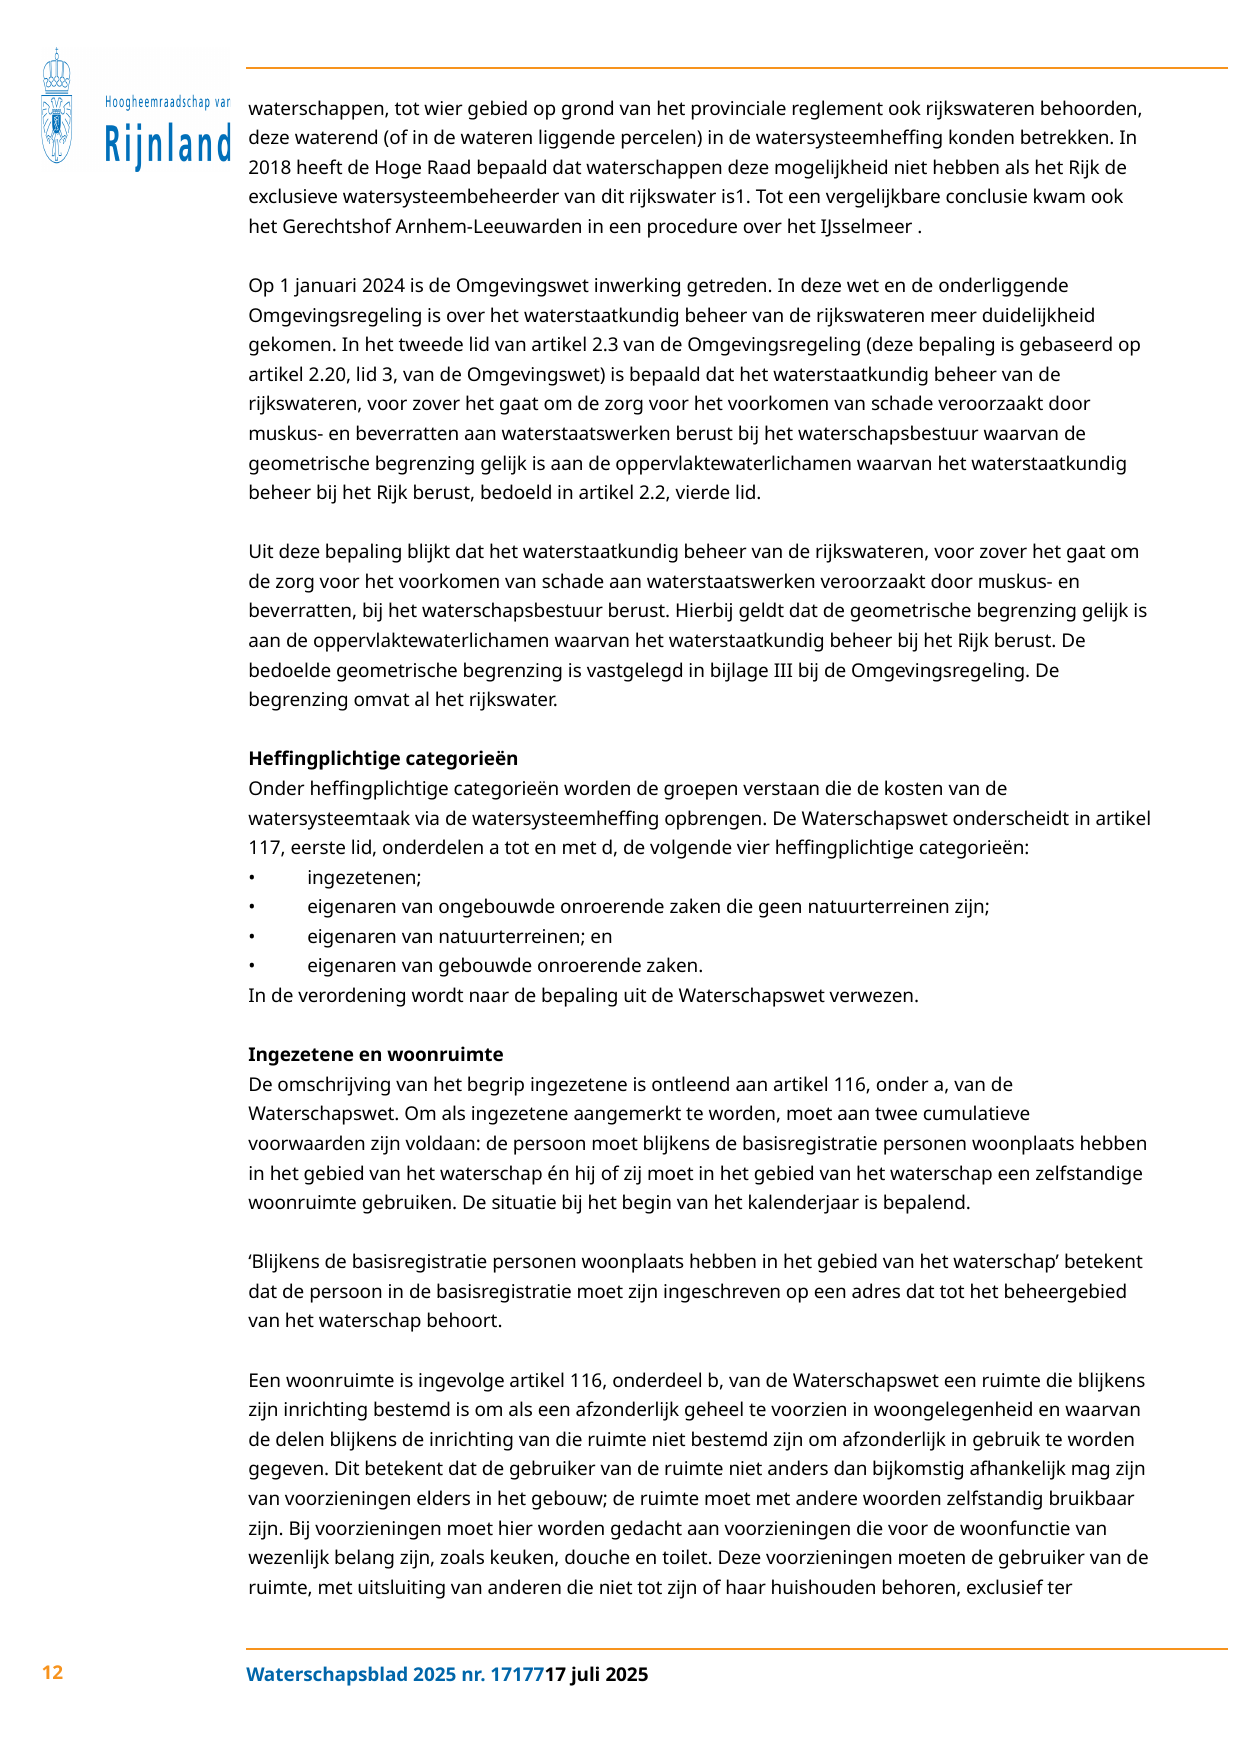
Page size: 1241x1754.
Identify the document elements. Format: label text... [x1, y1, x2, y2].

text Onder heffingplichtige categorieën worden de groepen verstaan die de kosten van de watersysteemtaak via de watersysteemheffing opbrengen. De Waterschapswet onderscheidt in artikel 117, eerste lid, onderdelen a tot en met d, de volgende vier heffingplichtige categorieën: [248, 775, 1152, 860]
text Op 1 januari 2024 is de Omgevingswet inwerking getreden. In deze wet en de onderliggende Omgevingsregeling is over het waterstaatkundig beheer van de rijkswateren meer duidelijkheid gekomen. In het tweede lid van artikel 2.3 van de Omgevingsregeling (deze bepaling is gebaseerd op artikel 2.20, lid 3, van de Omgevingswet) is bepaald dat het waterstaatkundig beheer van de rijkswateren, voor zover het gaat om de zorg voor het voorkomen van schade veroorzaakt door muskus- en beverratten aan waterstaatswerken berust bij het waterschapsbestuur waarvan de geometrische begrenzing gelijk is aan de oppervlaktewaterlichamen waarvan het waterstaatkundig beheer bij het Rijk berust, bedoeld in artikel 2.2, vierde lid. [248, 272, 1152, 505]
list eigenaren van gebouwde onroerende zaken. [248, 953, 1152, 978]
list eigenaren van natuurterreinen; en [248, 923, 1152, 949]
list ingezetenen; [248, 864, 1152, 890]
picture [41, 47, 231, 172]
text De omschrijving van het begrip ingezetene is ontleend aan artikel 116, onder a, van de Waterschapswet. Om als ingezetene aangemerkt te worden, moet aan twee cumulatieve voorwaarden zijn voldaan: de persoon moet blijkens de basisregistratie personen woonplaats hebben in het gebied van het waterschap én hij of zij moet in het gebied van het waterschap een zelfstandige woonruimte gebruiken. De situatie bij het begin van het kalenderjaar is bepalend. [248, 1071, 1152, 1215]
text Heffingplichtige categorieën [248, 746, 1152, 771]
text waterschappen, tot wier gebied op grond van het provinciale reglement ook rijkswateren behoorden, deze waterend (of in de wateren liggende percelen) in de watersysteemheffing konden betrekken. In 2018 heeft de Hoge Raad bepaald dat waterschappen deze mogelijkheid niet hebben als het Rijk de exclusieve watersysteembeheerder van dit rijkswater is1. Tot een vergelijkbare conclusie kwam ook het Gerechtshof Arnhem-Leeuwarden in een procedure over het IJsselmeer . [248, 95, 1152, 239]
text Een woonruimte is ingevolge artikel 116, onderdeel b, van de Waterschapswet een ruimte die blijkens zijn inrichting bestemd is om als een afzonderlijk geheel te voorzien in woongelegenheid en waarvan de delen blijkens de inrichting van die ruimte niet bestemd zijn om afzonderlijk in gebruik te worden gegeven. Dit betekent dat de gebruiker van de ruimte niet anders dan bijkomstig afhankelijk mag zijn van voorzieningen elders in het gebouw; de ruimte moet met andere woorden zelfstandig bruikbaar zijn. Bij voorzieningen moet hier worden gedacht aan voorzieningen die voor de woonfunctie van wezenlijk belang zijn, zoals keuken, douche en toilet. Deze voorzieningen moeten de gebruiker van de ruimte, met uitsluiting van anderen die niet tot zijn of haar huishouden behoren, exclusief ter [248, 1367, 1152, 1600]
text ‘Blijkens de basisregistratie personen woonplaats hebben in het gebied van het waterschap’ betekent dat de persoon in de basisregistratie moet zijn ingeschreven op een adres dat tot het beheergebied van het waterschap behoort. [248, 1248, 1152, 1333]
text Uit deze bepaling blijkt dat het waterstaatkundig beheer van de rijkswateren, voor zover het gaat om de zorg voor het voorkomen van schade aan waterstaatswerken veroorzaakt door muskus- en beverratten, bij het waterschapsbestuur berust. Hierbij geldt dat de geometrische begrenzing gelijk is aan de oppervlaktewaterlichamen waarvan het waterstaatkundig beheer bij het Rijk berust. De bedoelde geometrische begrenzing is vastgelegd in bijlage III bij de Omgevingsregeling. De begrenzing omvat al het rijkswater. [248, 538, 1152, 712]
text Ingezetene en woonruimte [248, 1041, 1152, 1067]
text In de verordening wordt naar de bepaling uit de Waterschapswet verwezen. [248, 982, 1152, 1008]
list eigenaren van ongebouwde onroerende zaken die geen natuurterreinen zijn; [248, 893, 1152, 919]
